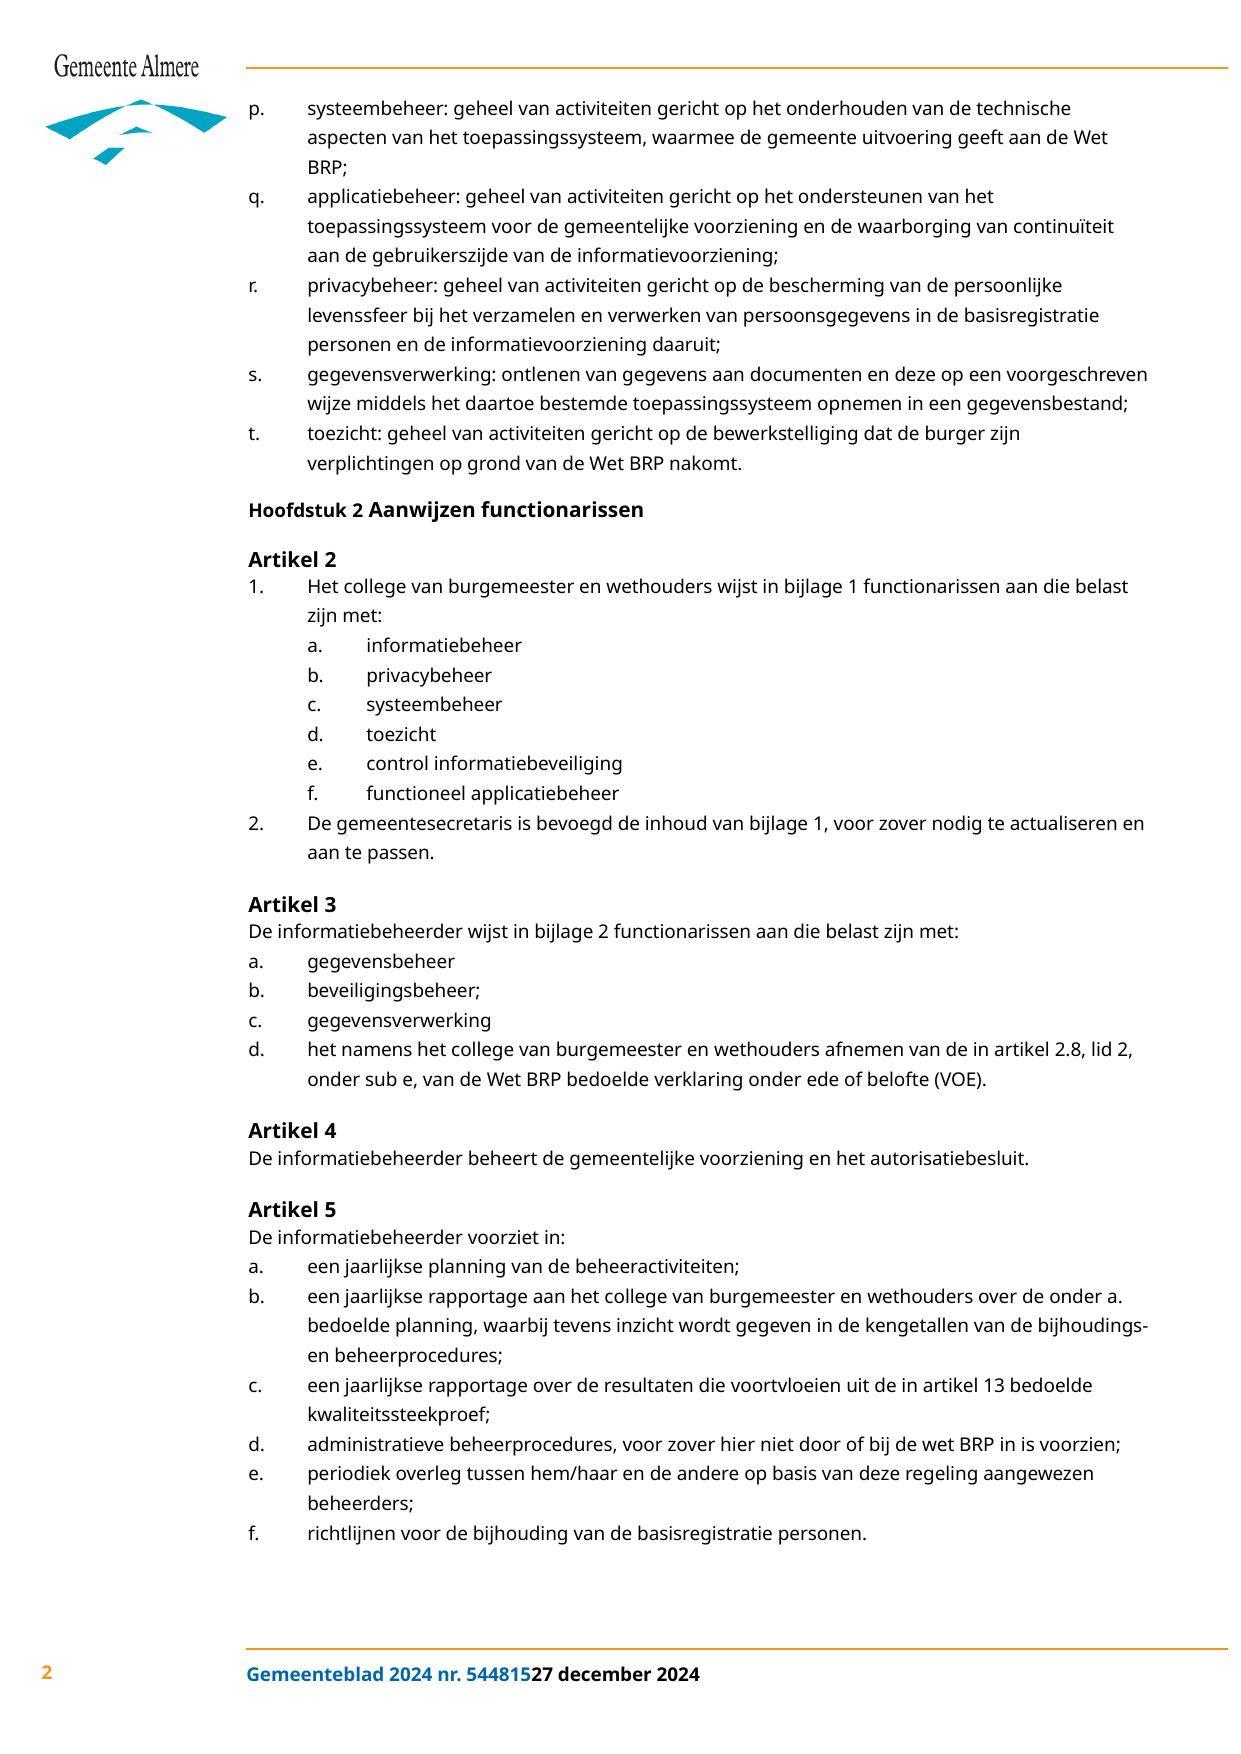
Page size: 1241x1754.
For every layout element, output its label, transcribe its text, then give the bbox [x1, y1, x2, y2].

picture [41, 47, 231, 172]
list gegevensverwerking [248, 1007, 1152, 1033]
list informatiebeheer [307, 632, 1152, 658]
list toezicht: geheel van activiteiten gericht op de bewerkstelliging dat de burger zijn verplichtingen op grond van de Wet BRP nakomt. [248, 420, 1152, 476]
list het namens het college van burgemeester en wethouders afnemen van de in artikel 2.8, lid 2, onder sub e, van de Wet BRP bedoelde verklaring onder ede of belofte (VOE). [248, 1037, 1152, 1092]
text Artikel 3 [248, 890, 1152, 918]
list beveiligingsbeheer; [248, 977, 1152, 1003]
list gegevensverwerking: ontlenen van gegevens aan documenten en deze op een voorgeschreven wijze middels het daartoe bestemde toepassingssysteem opnemen in een gegevensbestand; [248, 361, 1152, 416]
list privacybeheer: geheel van activiteiten gericht op de bescherming van de persoonlijke levenssfeer bij het verzamelen en verwerken van persoonsgegevens in de basisregistratie personen en de informatievoorziening daaruit; [248, 272, 1152, 357]
list systeembeheer: geheel van activiteiten gericht op het onderhouden van de technische aspecten van het toepassingssysteem, waarmee de gemeente uitvoering geeft aan de Wet BRP; [248, 95, 1152, 180]
list control informatiebeveiliging [307, 751, 1152, 776]
list een jaarlijkse rapportage over de resultaten die voortvloeien uit de in artikel 13 bedoelde kwaliteitssteekproef; [248, 1372, 1152, 1427]
list een jaarlijkse rapportage aan het college van burgemeester en wethouders over de onder a. bedoelde planning, waarbij tevens inzicht wordt gegeven in de kengetallen van de bijhoudings- en beheerprocedures; [248, 1283, 1152, 1368]
list systeembeheer [307, 691, 1152, 717]
text Artikel 4 [248, 1117, 1152, 1145]
text Hoofdstuk 2 Aanwijzen functionarissen [248, 495, 1152, 524]
list Het college van burgemeester en wethouders wijst in bijlage 1 functionarissen aan die belast zijn met: [248, 573, 1152, 628]
text Artikel 5 [248, 1195, 1152, 1224]
text De informatiebeheerder wijst in bijlage 2 functionarissen aan die belast zijn met: [248, 918, 1152, 944]
text De informatiebeheerder voorziet in: [248, 1224, 1152, 1249]
list richtlijnen voor de bijhouding van de basisregistratie personen. [248, 1520, 1152, 1545]
list administratieve beheerprocedures, voor zover hier niet door of bij de wet BRP in is voorzien; [248, 1431, 1152, 1457]
list privacybeheer [307, 662, 1152, 688]
text De informatiebeheerder beheert de gemeentelijke voorziening en het autorisatiebesluit. [248, 1145, 1152, 1171]
text Artikel 2 [248, 545, 1152, 573]
list toezicht [307, 721, 1152, 747]
list periodiek overleg tussen hem/haar en de andere op basis van deze regeling aangewezen beheerders; [248, 1461, 1152, 1516]
list functioneel applicatiebeheer [307, 780, 1152, 806]
list De gemeentesecretaris is bevoegd de inhoud van bijlage 1, voor zover nodig te actualiseren en aan te passen. [248, 810, 1152, 865]
list gegevensbeheer [248, 948, 1152, 973]
list applicatiebeheer: geheel van activiteiten gericht op het ondersteunen van het toepassingssysteem voor de gemeentelijke voorziening en de waarborging van continuïteit aan de gebruikerszijde van de informatievoorziening; [248, 183, 1152, 268]
list een jaarlijkse planning van de beheeractiviteiten; [248, 1253, 1152, 1279]
